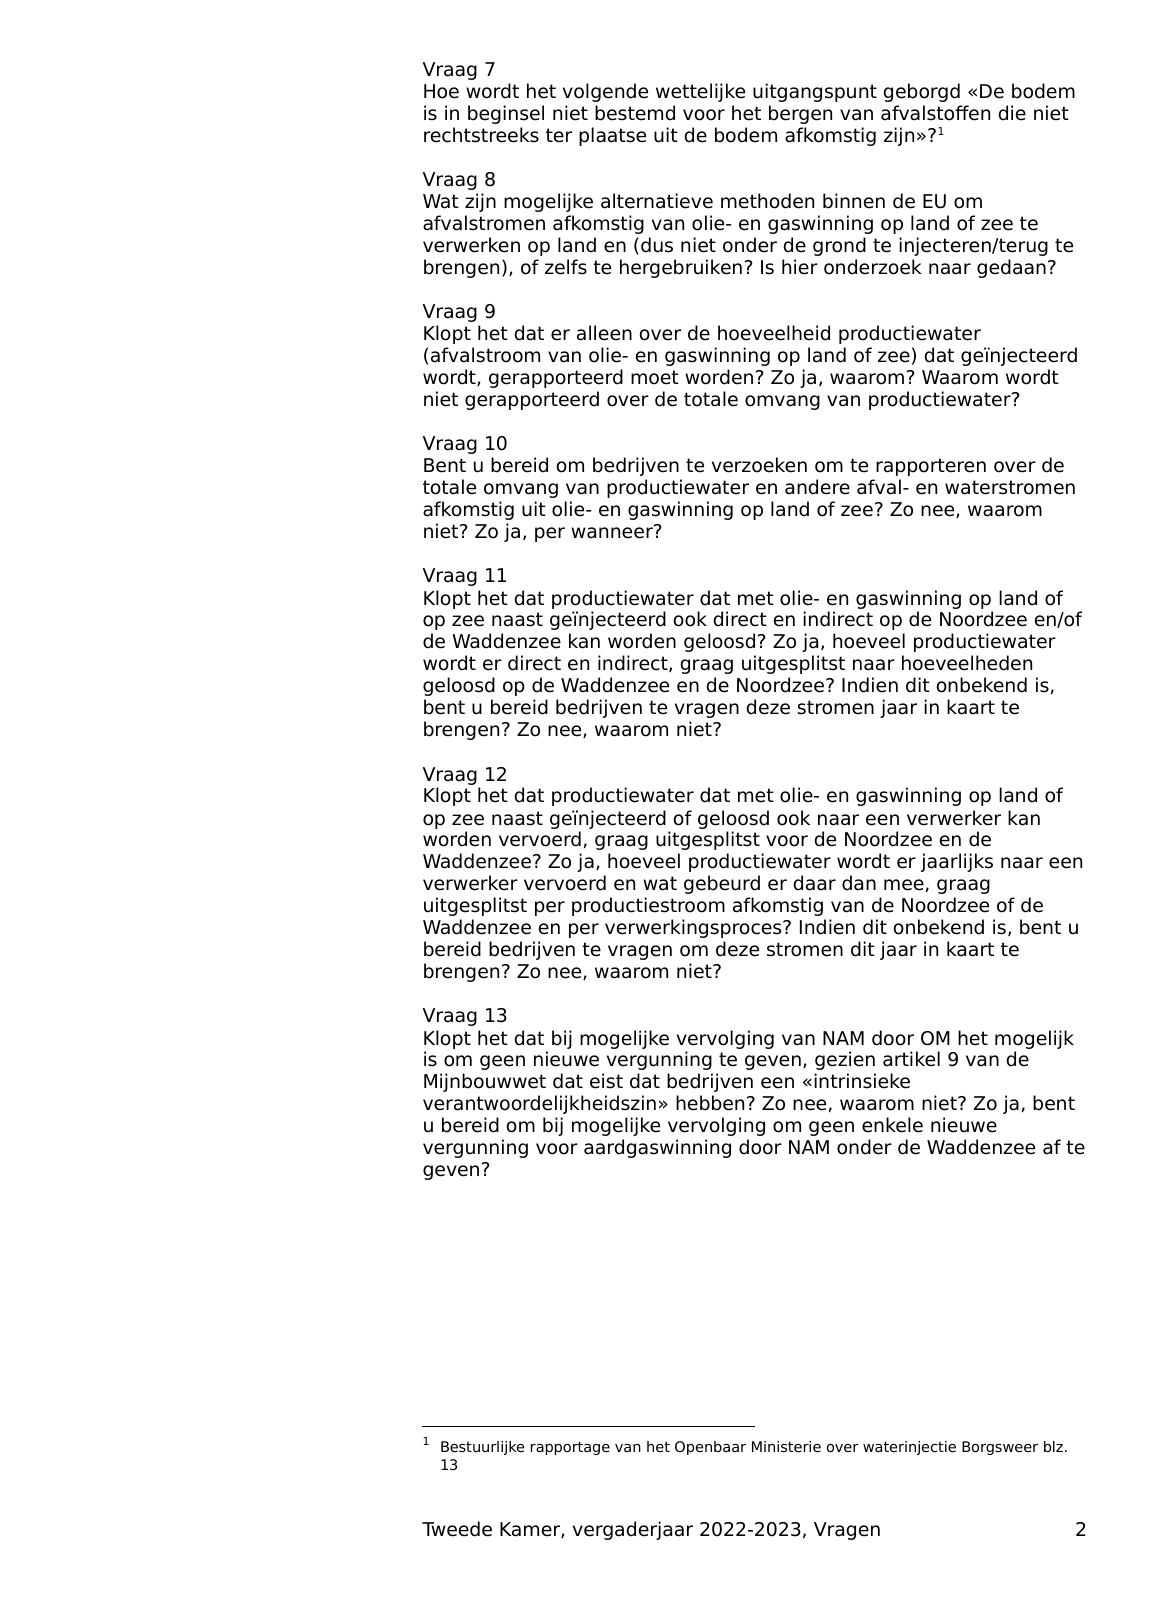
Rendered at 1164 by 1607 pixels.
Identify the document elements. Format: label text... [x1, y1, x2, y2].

text Vraag 9 [422, 301, 1087, 323]
text Vraag 11 [422, 565, 1087, 587]
text Bent u bereid om bedrijven te verzoeken om te rapporteren over de totale omvang van productiewater en andere afval- en waterstromen afkomstig uit olie- en gaswinning op land of zee? Zo nee, waarom niet? Zo ja, per wanneer? [422, 455, 1087, 543]
text Klopt het dat bij mogelijke vervolging van NAM door OM het mogelijk is om geen nieuwe vergunning te geven, gezien artikel 9 van de Mijnbouwwet dat eist dat bedrijven een «intrinsieke verantwoordelijkheidszin» hebben? Zo nee, waarom niet? Zo ja, bent u bereid om bij mogelijke vervolging om geen enkele nieuwe vergunning voor aardgaswinning door NAM onder de Waddenzee af te geven? [422, 1027, 1087, 1181]
text Vraag 7 [422, 59, 1087, 81]
text Vraag 8 [422, 169, 1087, 191]
text Klopt het dat productiewater dat met olie- en gaswinning op land of op zee naast geïnjecteerd of geloosd ook naar een verwerker kan worden vervoerd, graag uitgesplitst voor de Noordzee en de Waddenzee? Zo ja, hoeveel productiewater wordt er jaarlijks naar een verwerker vervoerd en wat gebeurd er daar dan mee, graag uitgesplitst per productiestroom afkomstig van de Noordzee of de Waddenzee en per verwerkingsproces? Indien dit onbekend is, bent u bereid bedrijven te vragen om deze stromen dit jaar in kaart te brengen? Zo nee, waarom niet? [422, 785, 1087, 983]
text Wat zijn mogelijke alternatieve methoden binnen de EU om afvalstromen afkomstig van olie- en gaswinning op land of zee te verwerken op land en (dus niet onder de grond te injecteren/terug te brengen), of zelfs te hergebruiken? Is hier onderzoek naar gedaan? [422, 191, 1087, 279]
text Hoe wordt het volgende wettelijke uitgangspunt geborgd «De bodem is in beginsel niet bestemd voor het bergen van afvalstoffen die niet rechtstreeks ter plaatse uit de bodem afkomstig zijn»? [422, 81, 1087, 147]
text Klopt het dat er alleen over de hoeveelheid productiewater (afvalstroom van olie- en gaswinning op land of zee) dat geïnjecteerd wordt, gerapporteerd moet worden? Zo ja, waarom? Waarom wordt niet gerapporteerd over de totale omvang van productiewater? [422, 323, 1087, 411]
text Vraag 12 [422, 763, 1087, 785]
text Klopt het dat productiewater dat met olie- en gaswinning op land of op zee naast geïnjecteerd ook direct en indirect op de Noordzee en/of de Waddenzee kan worden geloosd? Zo ja, hoeveel productiewater wordt er direct en indirect, graag uitgesplitst naar hoeveelheden geloosd op de Waddenzee en de Noordzee? Indien dit onbekend is, bent u bereid bedrijven te vragen deze stromen jaar in kaart te brengen? Zo nee, waarom niet? [422, 587, 1087, 741]
text Vraag 13 [422, 1005, 1087, 1027]
text Bestuurlijke rapportage van het Openbaar Ministerie over waterinjectie Borgsweer blz. 13 [422, 1435, 1087, 1474]
text Vraag 10 [422, 433, 1087, 455]
